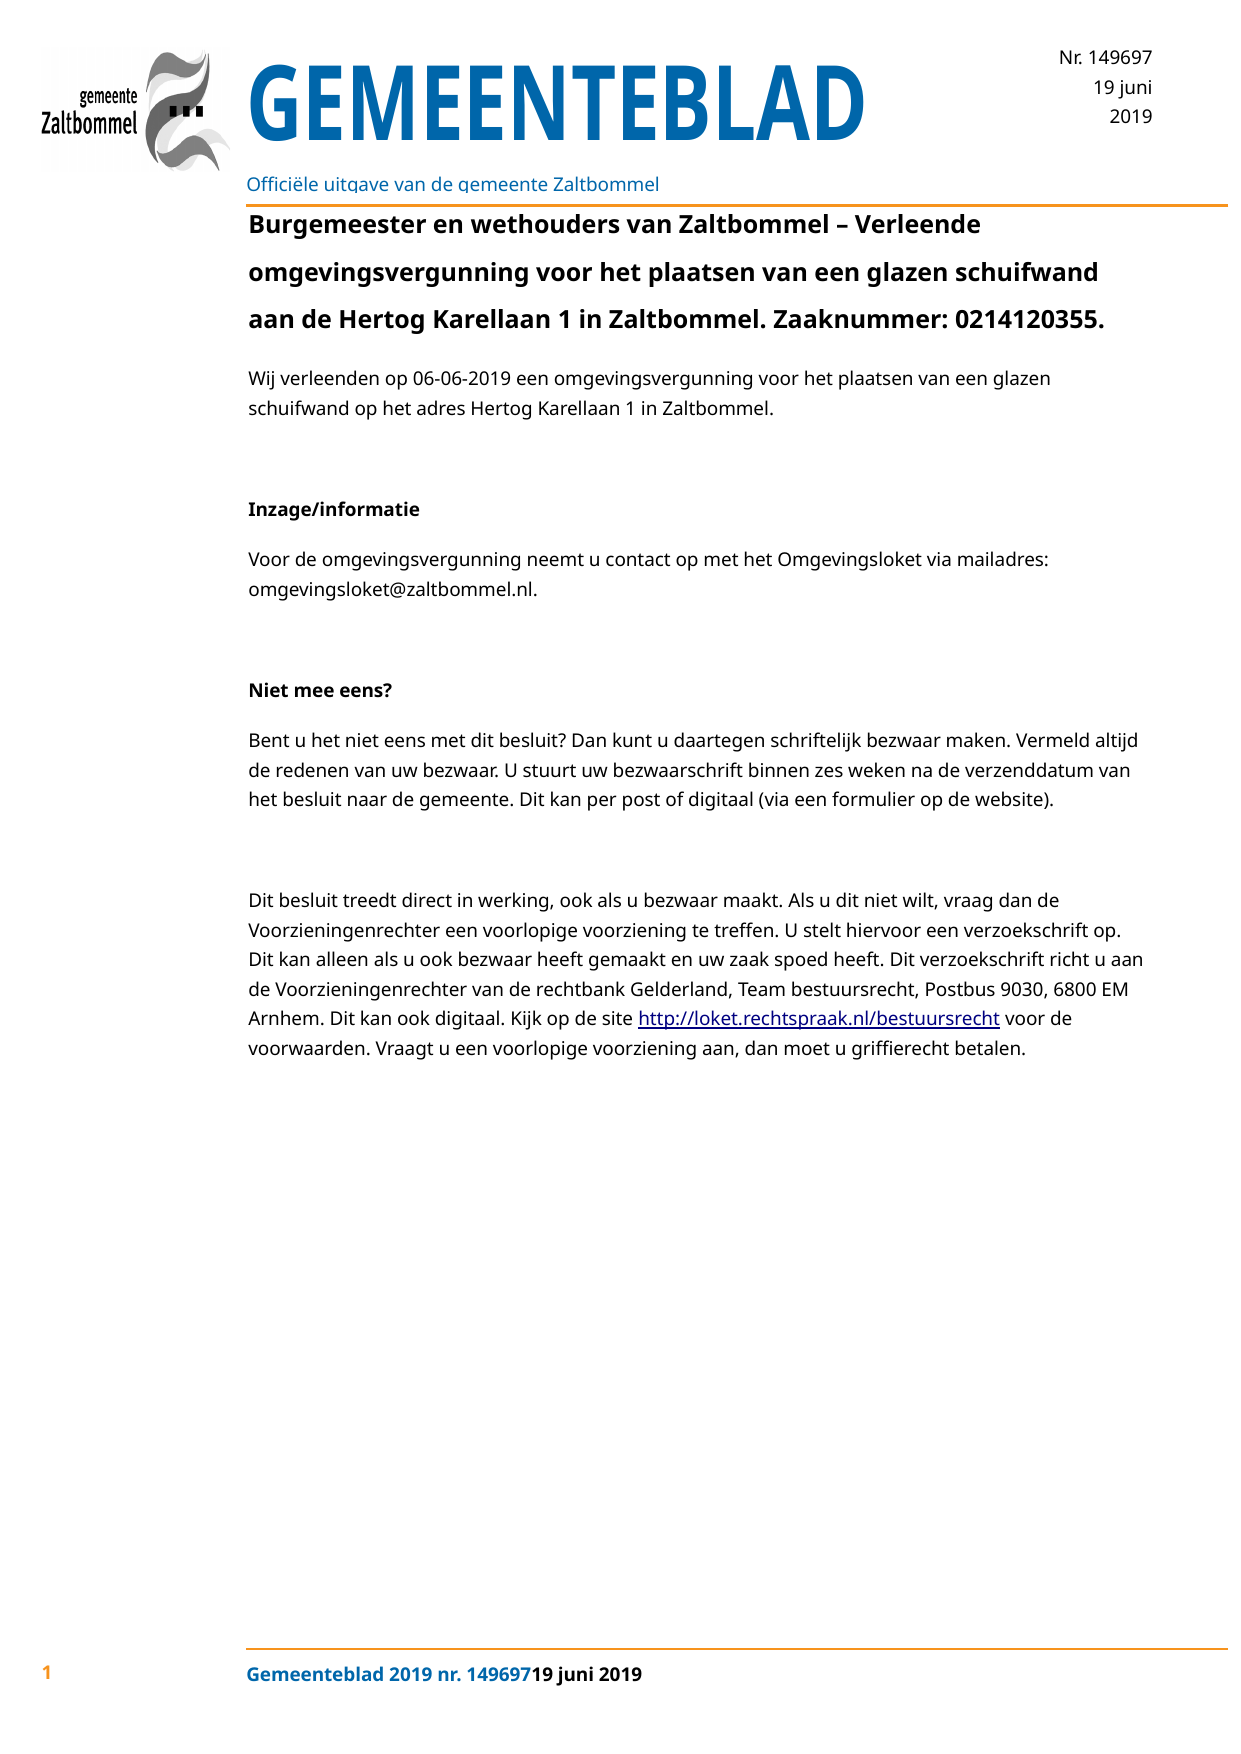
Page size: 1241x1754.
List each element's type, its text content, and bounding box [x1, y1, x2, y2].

text Bent u het niet eens met dit besluit? Dan kunt u daartegen schriftelijk bezwaar maken. Vermeld altijd de redenen van uw bezwaar. U stuurt uw bezwaarschrift binnen zes weken na de verzenddatum van het besluit naar de gemeente. Dit kan per post of digitaal (via een formulier op de website). [248, 727, 1152, 812]
text Niet mee eens? [248, 677, 1152, 702]
text Wij verleenden op 06-06-2019 een omgevingsvergunning voor het plaatsen van een glazen schuifwand op het adres Hertog Karellaan 1 in Zaltbommel. [248, 366, 1152, 421]
text Burgemeester en wethouders van Zaltbommel – Verleende omgevingsvergunning voor het plaatsen van een glazen schuifwand aan de Hertog Karellaan 1 in Zaltbommel. Zaaknummer: 0214120355. [248, 207, 1152, 336]
text Voor de omgevingsvergunning neemt u contact op met het Omgevingsloket via mailadres: omgevingsloket@zaltbommel.nl. [248, 546, 1152, 602]
text Inzage/informatie [248, 496, 1152, 522]
text Dit besluit treedt direct in werking, ook als u bezwaar maakt. Als u dit niet wilt, vraag dan de Voorzieningenrechter een voorlopige voorziening te treffen. U stelt hiervoor een verzoekschrift op. Dit kan alleen als u ook bezwaar heeft gemaakt en uw zaak spoed heeft. Dit verzoekschrift richt u aan de Voorzieningenrechter van de rechtbank Gelderland, Team bestuursrecht, Postbus 9030, 6800 EM Arnhem. Dit kan ook digitaal. Kijk op de site http://loket.rechtspraak.nl/bestuursrecht voor de voorwaarden. Vraagt u een voorlopige voorziening aan, dan moet u griffierecht betalen. [248, 887, 1152, 1061]
picture [41, 47, 231, 172]
